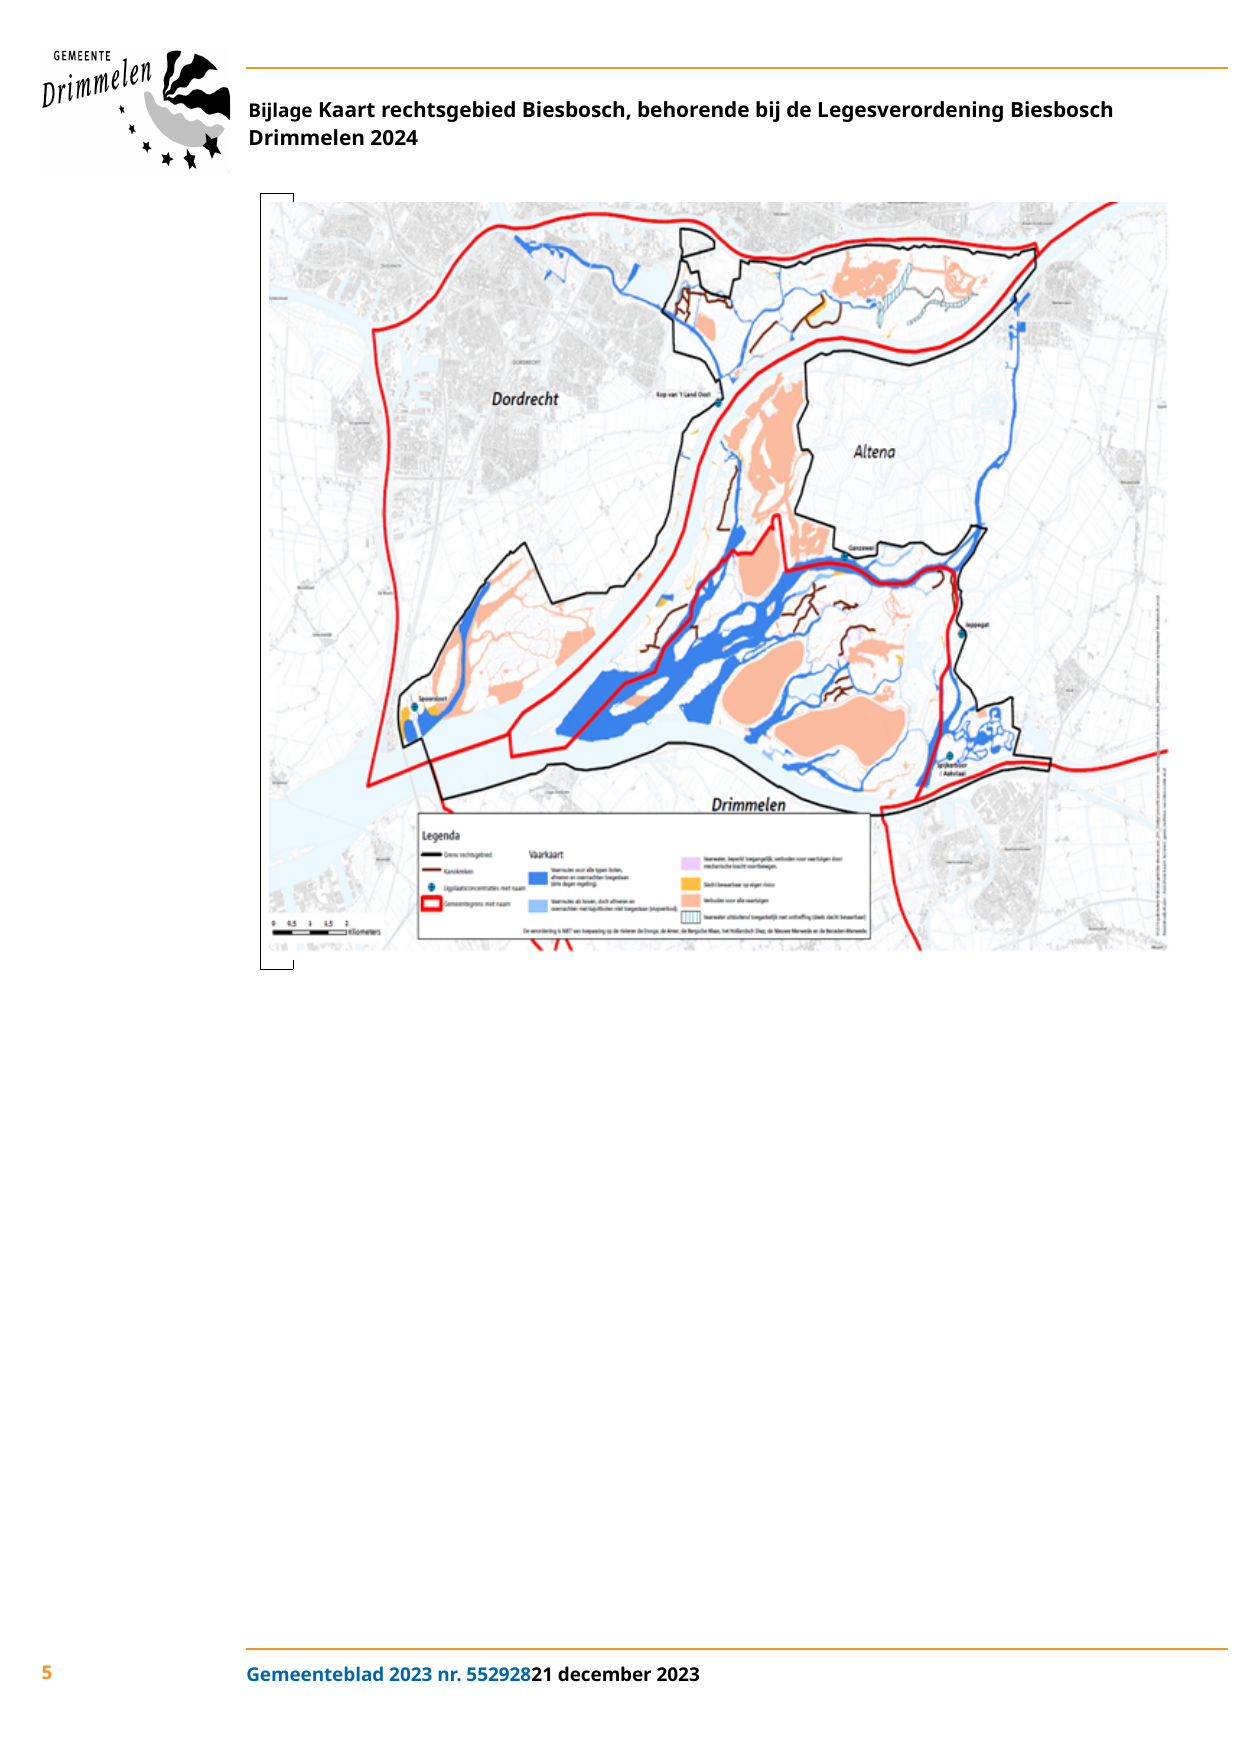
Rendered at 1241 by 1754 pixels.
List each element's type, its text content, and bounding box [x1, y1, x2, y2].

picture [41, 47, 231, 172]
picture [268, 202, 1173, 960]
text Bijlage Kaart rechtsgebied Biesbosch, behorende bij de Legesverordening Biesbosch Drimmelen 2024 [248, 95, 1152, 152]
